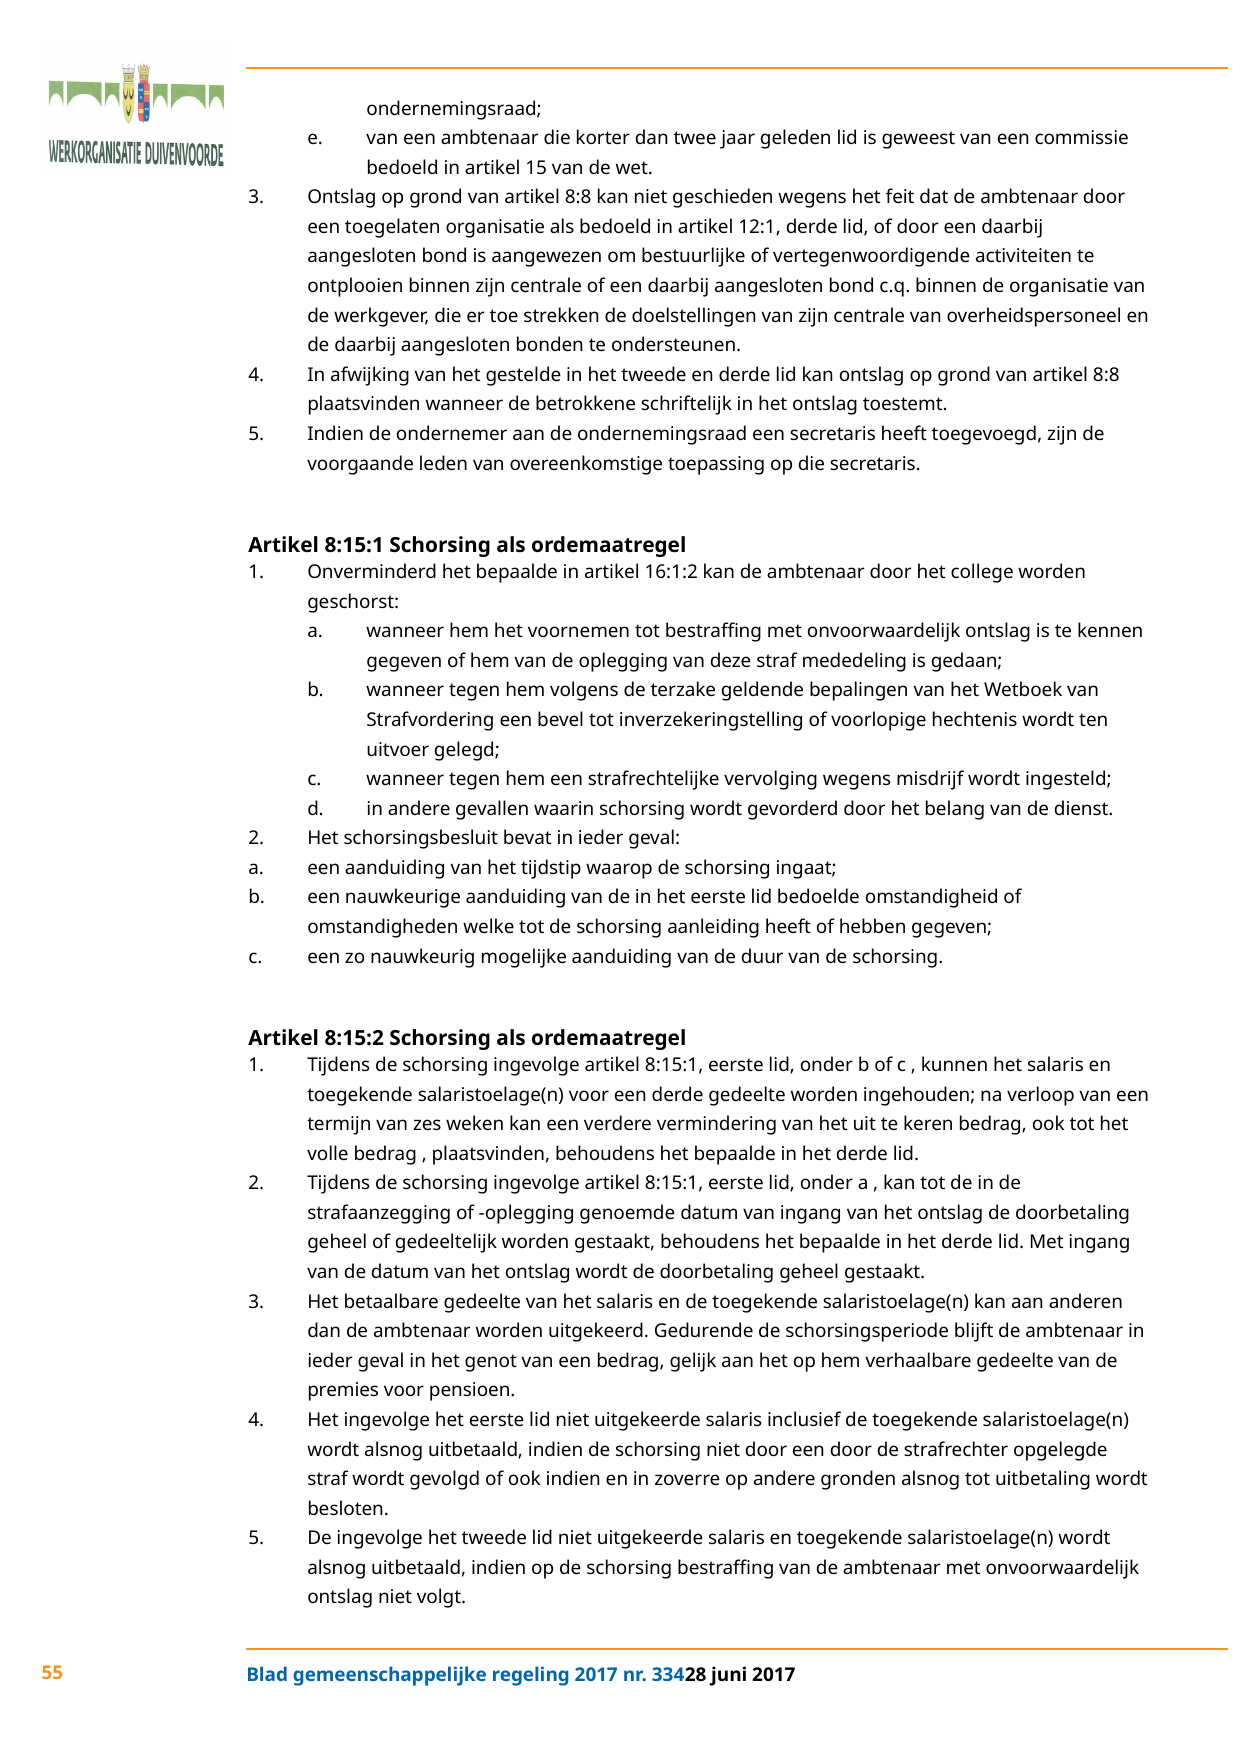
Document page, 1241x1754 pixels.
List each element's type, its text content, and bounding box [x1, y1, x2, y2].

list In afwijking van het gestelde in het tweede en derde lid kan ontslag op grond van artikel 8:8 plaatsvinden wanneer de betrokkene schriftelijk in het ontslag toestemt. [248, 361, 1152, 416]
list wanneer hem het voornemen tot bestraffing met onvoorwaardelijk ontslag is te kennen gegeven of hem van de oplegging van deze straf mededeling is gedaan; [307, 617, 1152, 673]
list Indien de ondernemer aan de ondernemingsraad een secretaris heeft toegevoegd, zijn de voorgaande leden van overeenkomstige toepassing op die secretaris. [248, 420, 1152, 476]
list in andere gevallen waarin schorsing wordt gevorderd door het belang van de dienst. [307, 795, 1152, 821]
text Artikel 8:15:1 Schorsing als ordemaatregel [248, 530, 1152, 558]
list Het betaalbare gedeelte van het salaris en de toegekende salaristoelage(n) kan aan anderen dan de ambtenaar worden uitgekeerd. Gedurende de schorsingsperiode blijft de ambtenaar in ieder geval in het genot van een bedrag, gelijk aan het op hem verhaalbare gedeelte van de premies voor pensioen. [248, 1288, 1152, 1402]
list Het ingevolge het eerste lid niet uitgekeerde salaris inclusief de toegekende salaristoelage(n) wordt alsnog uitbetaald, indien de schorsing niet door een door de strafrechter opgelegde straf wordt gevolgd of ook indien en in zoverre op andere gronden alsnog tot uitbetaling wordt besloten. [248, 1406, 1152, 1521]
picture [41, 47, 231, 172]
list van een ambtenaar die korter dan twee jaar geleden lid is geweest van een commissie bedoeld in artikel 15 van de wet. [307, 124, 1152, 180]
list een nauwkeurige aanduiding van de in het eerste lid bedoelde omstandigheid of omstandigheden welke tot de schorsing aanleiding heeft of hebben gegeven; [248, 884, 1152, 939]
text Artikel 8:15:2 Schorsing als ordemaatregel [248, 1023, 1152, 1051]
list een zo nauwkeurig mogelijke aanduiding van de duur van de schorsing. [248, 943, 1152, 968]
list Ontslag op grond van artikel 8:8 kan niet geschieden wegens het feit dat de ambtenaar door een toegelaten organisatie als bedoeld in artikel 12:1, derde lid, of door een daarbij aangesloten bond is aangewezen om bestuurlijke of vertegenwoordigende activiteiten te ontplooien binnen zijn centrale of een daarbij aangesloten bond c.q. binnen de organisatie van de werkgever, die er toe strekken de doelstellingen van zijn centrale van overheidspersoneel en de daarbij aangesloten bonden te ondersteunen. [248, 183, 1152, 357]
list ondernemingsraad; [307, 95, 1152, 121]
list Tijdens de schorsing ingevolge artikel 8:15:1, eerste lid, onder a , kan tot de in de strafaanzegging of -oplegging genoemde datum van ingang van het ontslag de doorbetaling geheel of gedeeltelijk worden gestaakt, behoudens het bepaalde in het derde lid. Met ingang van de datum van het ontslag wordt de doorbetaling geheel gestaakt. [248, 1169, 1152, 1284]
list een aanduiding van het tijdstip waarop de schorsing ingaat; [248, 854, 1152, 880]
list Tijdens de schorsing ingevolge artikel 8:15:1, eerste lid, onder b of c , kunnen het salaris en toegekende salaristoelage(n) voor een derde gedeelte worden ingehouden; na verloop van een termijn van zes weken kan een verdere vermindering van het uit te keren bedrag, ook tot het volle bedrag , plaatsvinden, behoudens het bepaalde in het derde lid. [248, 1051, 1152, 1166]
list wanneer tegen hem volgens de terzake geldende bepalingen van het Wetboek van Strafvordering een bevel tot inverzekeringstelling of voorlopige hechtenis wordt ten uitvoer gelegd; [307, 677, 1152, 761]
list Onverminderd het bepaalde in artikel 16:1:2 kan de ambtenaar door het college worden geschorst: [248, 558, 1152, 613]
list wanneer tegen hem een strafrechtelijke vervolging wegens misdrijf wordt ingesteld; [307, 765, 1152, 791]
list Het schorsingsbesluit bevat in ieder geval: [248, 824, 1152, 850]
list De ingevolge het tweede lid niet uitgekeerde salaris en toegekende salaristoelage(n) wordt alsnog uitbetaald, indien op de schorsing bestraffing van de ambtenaar met onvoorwaardelijk ontslag niet volgt. [248, 1524, 1152, 1609]
